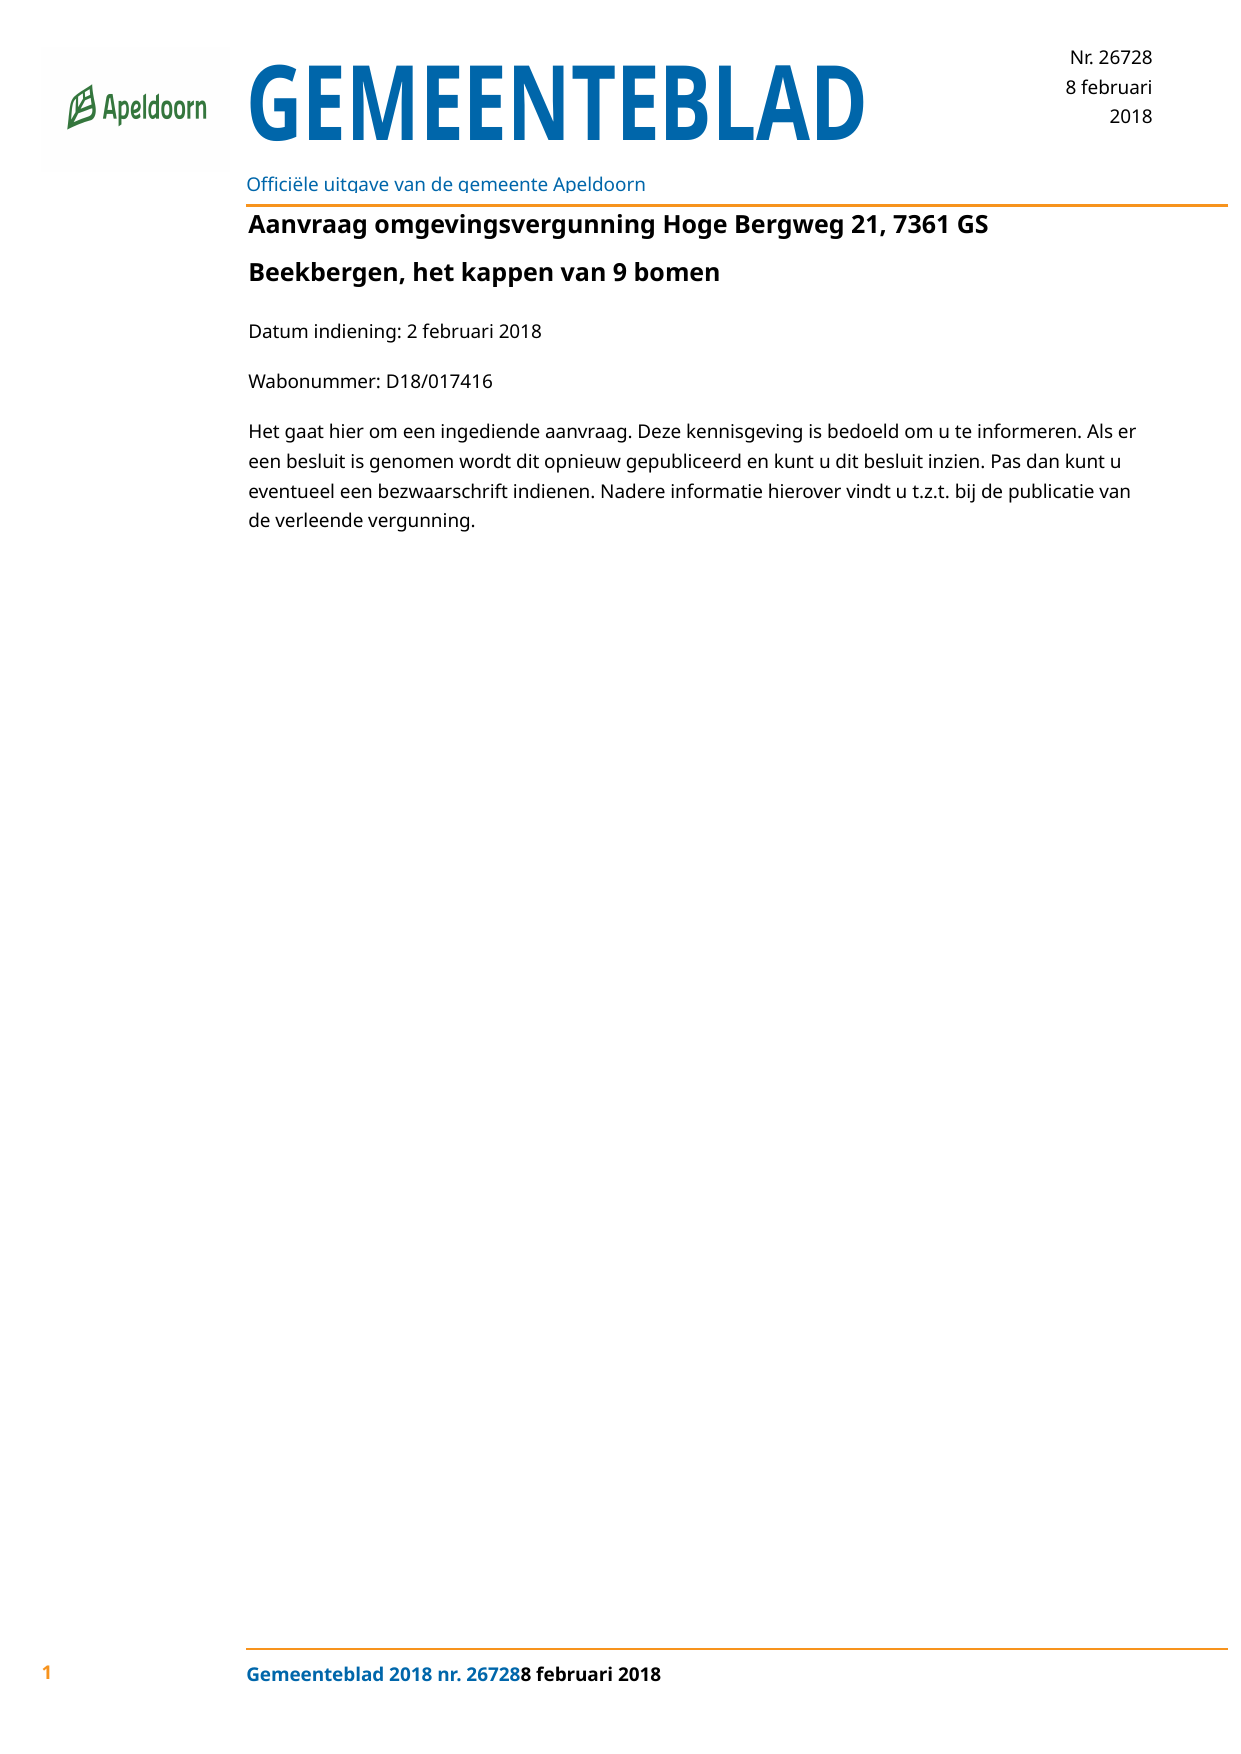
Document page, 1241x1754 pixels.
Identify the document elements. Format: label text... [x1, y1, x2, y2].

picture [41, 47, 231, 172]
text Aanvraag omgevingsvergunning Hoge Bergweg 21, 7361 GS Beekbergen, het kappen van 9 bomen [248, 207, 1152, 288]
text Wabonummer: D18/017416 [248, 368, 1152, 394]
text Datum indiening: 2 februari 2018 [248, 318, 1152, 344]
text Het gaat hier om een ingediende aanvraag. Deze kennisgeving is bedoeld om u te informeren. Als er een besluit is genomen wordt dit opnieuw gepubliceerd en kunt u dit besluit inzien. Pas dan kunt u eventueel een bezwaarschrift indienen. Nadere informatie hierover vindt u t.z.t. bij de publicatie van de verleende vergunning. [248, 419, 1152, 533]
